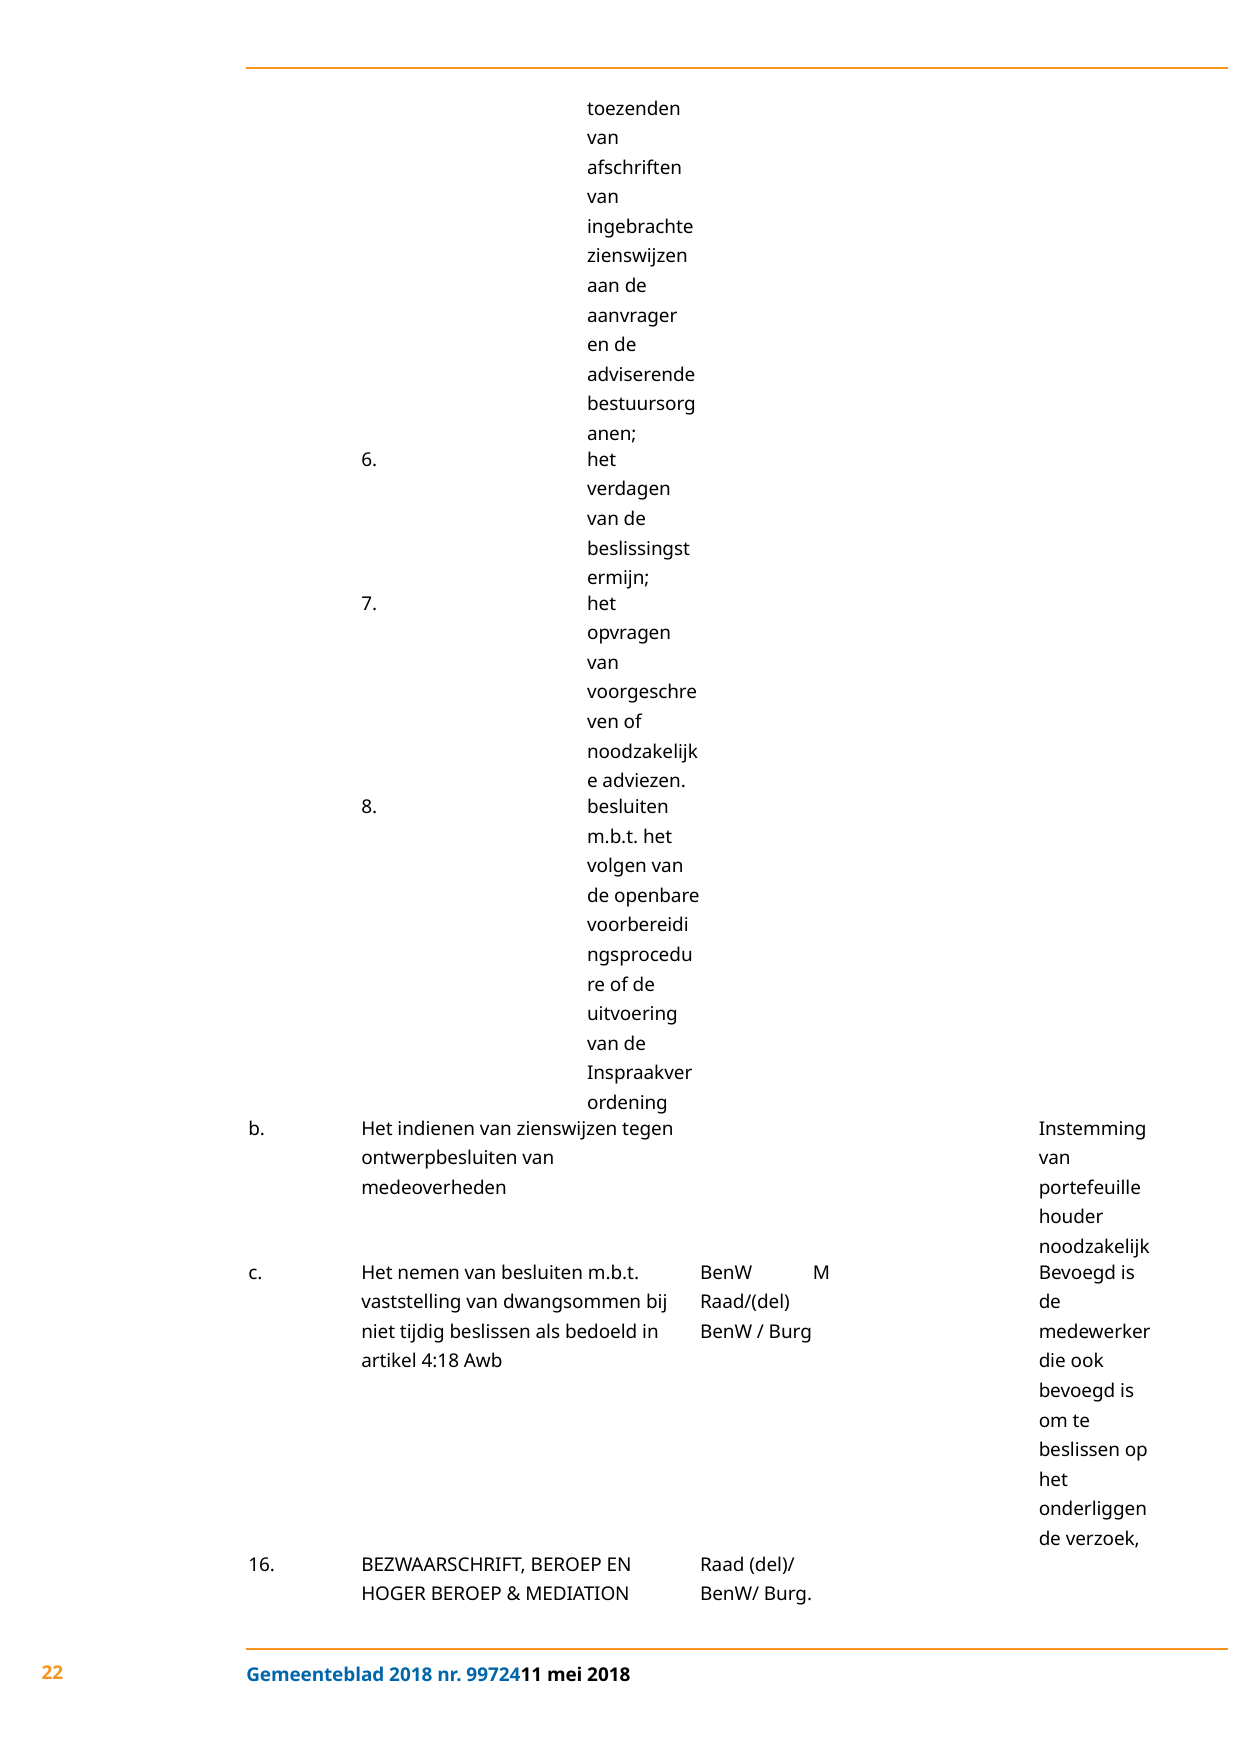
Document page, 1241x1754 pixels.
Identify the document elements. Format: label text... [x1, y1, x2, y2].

table_cell [926, 1115, 1038, 1259]
table_cell het verdagen van de beslissingstermijn; [587, 446, 700, 590]
table_cell [813, 446, 926, 590]
table_cell [813, 590, 926, 793]
table_cell toezenden van afschriften van ingebrachte zienswijzen aan de aanvrager en de adviserende bestuursorganen; [587, 95, 700, 446]
table_cell [700, 446, 813, 590]
table_cell [926, 590, 1038, 793]
table_cell [1039, 590, 1152, 793]
table_cell b. [248, 1115, 361, 1259]
table_cell [361, 95, 587, 446]
table_cell [1039, 95, 1152, 446]
table_cell [248, 95, 361, 446]
table_cell [248, 590, 361, 793]
table_cell [813, 1115, 926, 1259]
table_cell besluiten m.b.t. het volgen van de openbare voorbereidingsprocedure of de uitvoering van de Inspraakverordening [587, 793, 700, 1115]
table_cell [813, 793, 926, 1115]
table_cell [926, 446, 1038, 590]
table_cell 7. [361, 590, 587, 793]
table_cell M [813, 1259, 926, 1551]
picture [41, 47, 231, 172]
table_cell [1039, 1551, 1152, 1606]
table_cell [700, 793, 813, 1115]
table_cell [700, 590, 813, 793]
table_cell Bevoegd is de medewerker die ook bevoegd is om te beslissen op het onderliggende verzoek, [1039, 1259, 1152, 1551]
table_cell het opvragen van voorgeschreven of noodzakelijke adviezen. [587, 590, 700, 793]
table_cell 16. [248, 1551, 361, 1606]
table_cell [700, 1115, 813, 1259]
table_cell 6. [361, 446, 587, 590]
table_cell [248, 446, 361, 590]
table_cell BEZWAARSCHRIFT, BEROEP EN HOGER BEROEP & MEDIATION [361, 1551, 700, 1606]
table_cell [926, 1259, 1038, 1551]
table_cell Raad (del)/ BenW/ Burg. [700, 1551, 813, 1606]
table_cell [813, 95, 926, 446]
table_cell [813, 1551, 926, 1606]
table_cell Het nemen van besluiten m.b.t. vaststelling van dwangsommen bij niet tijdig beslissen als bedoeld in artikel 4:18 Awb [361, 1259, 700, 1551]
table_cell [1039, 446, 1152, 590]
table_cell BenW Raad/(del) BenW / Burg [700, 1259, 813, 1551]
table_cell [1039, 793, 1152, 1115]
table_cell c. [248, 1259, 361, 1551]
table_cell [926, 793, 1038, 1115]
table_cell [926, 1551, 1038, 1606]
table_cell [926, 95, 1038, 446]
table_cell [700, 95, 813, 446]
table_cell [248, 793, 361, 1115]
table_cell Het indienen van zienswijzen tegen ontwerpbesluiten van medeoverheden [361, 1115, 700, 1259]
table_cell 8. [361, 793, 587, 1115]
table_cell Instemming van portefeuillehouder noodzakelijk [1039, 1115, 1152, 1259]
